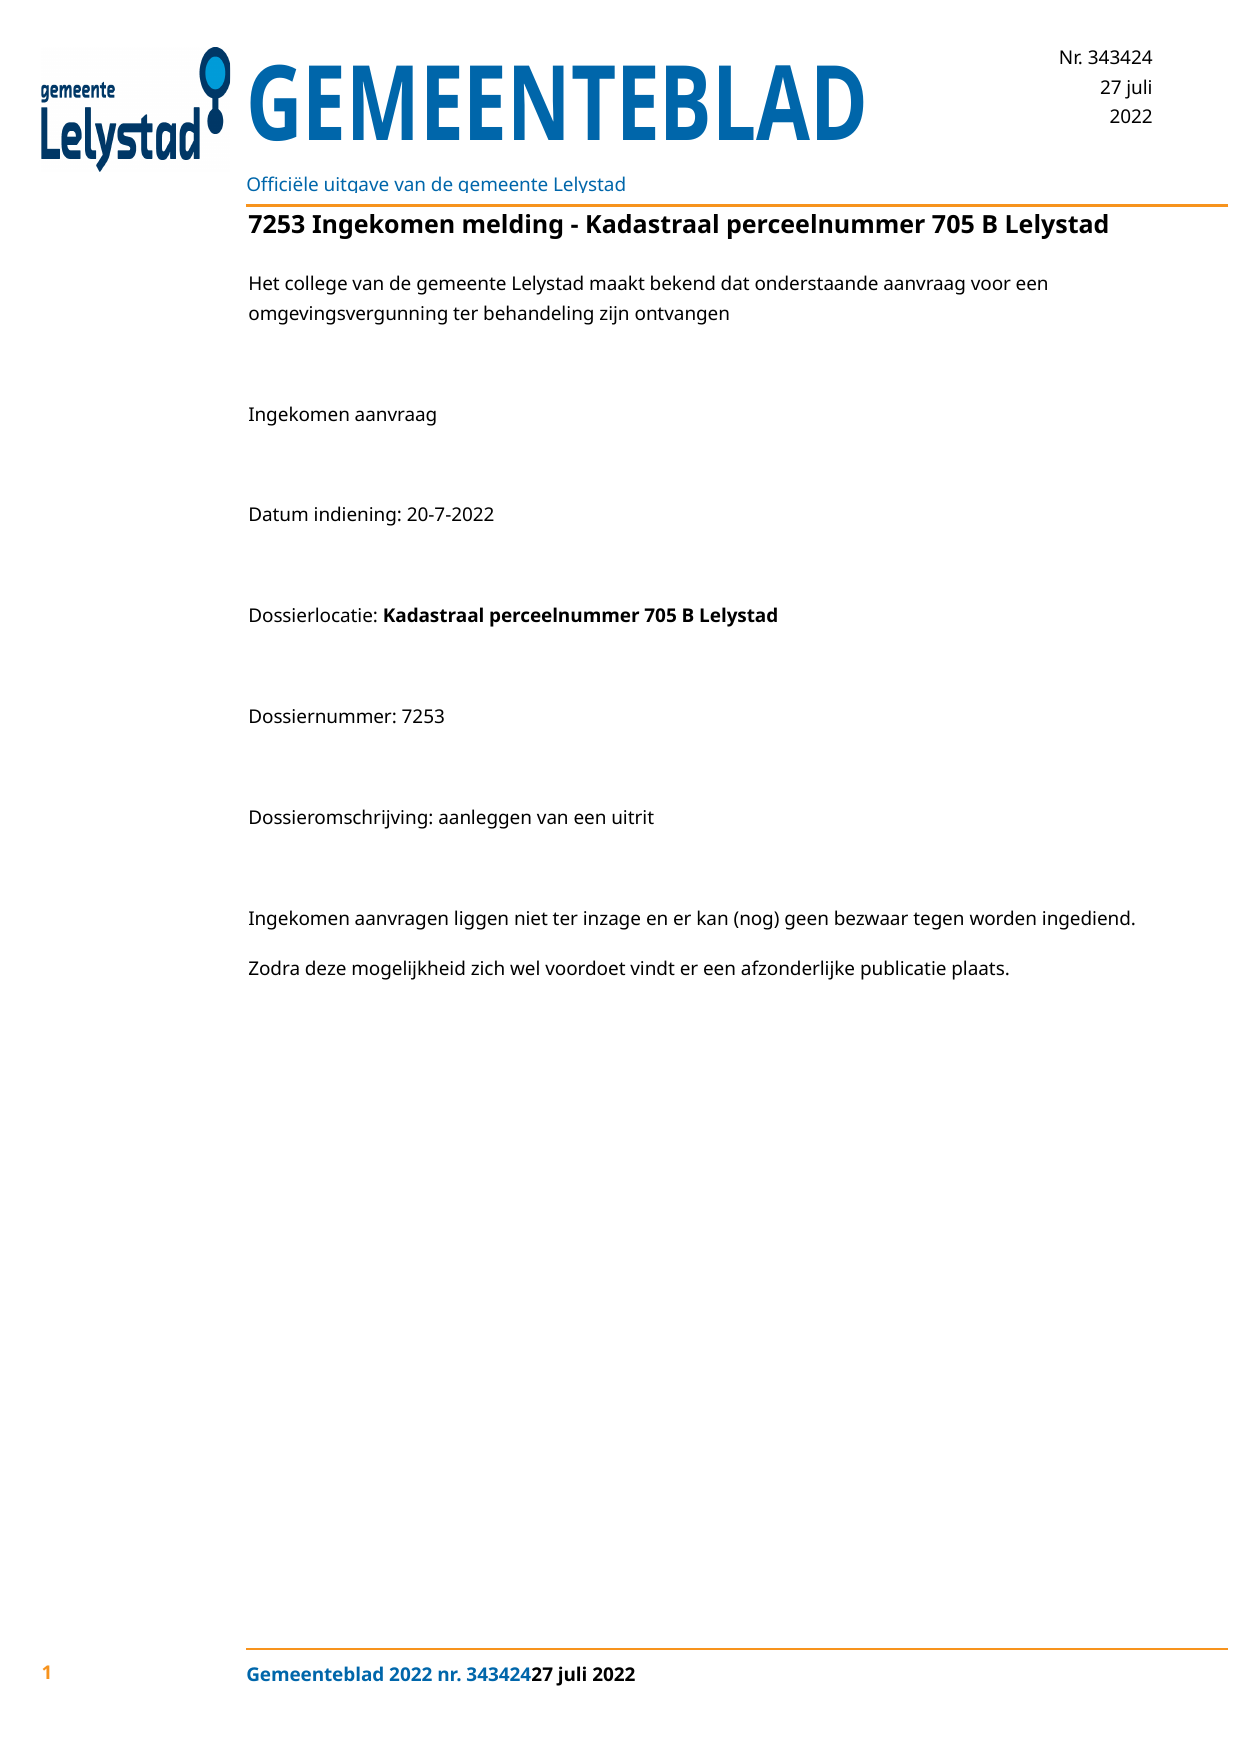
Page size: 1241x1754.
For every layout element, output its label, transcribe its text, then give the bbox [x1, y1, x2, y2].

text Zodra deze mogelijkheid zich wel voordoet vindt er een afzonderlijke publicatie plaats. [248, 955, 1152, 981]
text Ingekomen aanvraag [248, 401, 1152, 426]
text 7253 Ingekomen melding - Kadastraal perceelnummer 705 B Lelystad [248, 207, 1152, 241]
text Ingekomen aanvragen liggen niet ter inzage en er kan (nog) geen bezwaar tegen worden ingediend. [248, 905, 1152, 931]
text Dossieromschrijving: aanleggen van een uitrit [248, 804, 1152, 830]
text Het college van de gemeente Lelystad maakt bekend dat onderstaande aanvraag voor een omgevingsvergunning ter behandeling zijn ontvangen [248, 270, 1152, 326]
picture [41, 47, 231, 172]
text Dossiernummer: 7253 [248, 703, 1152, 729]
text Datum indiening: 20-7-2022 [248, 502, 1152, 527]
text Dossierlocatie: Kadastraal perceelnummer 705 B Lelystad [248, 602, 1152, 628]
